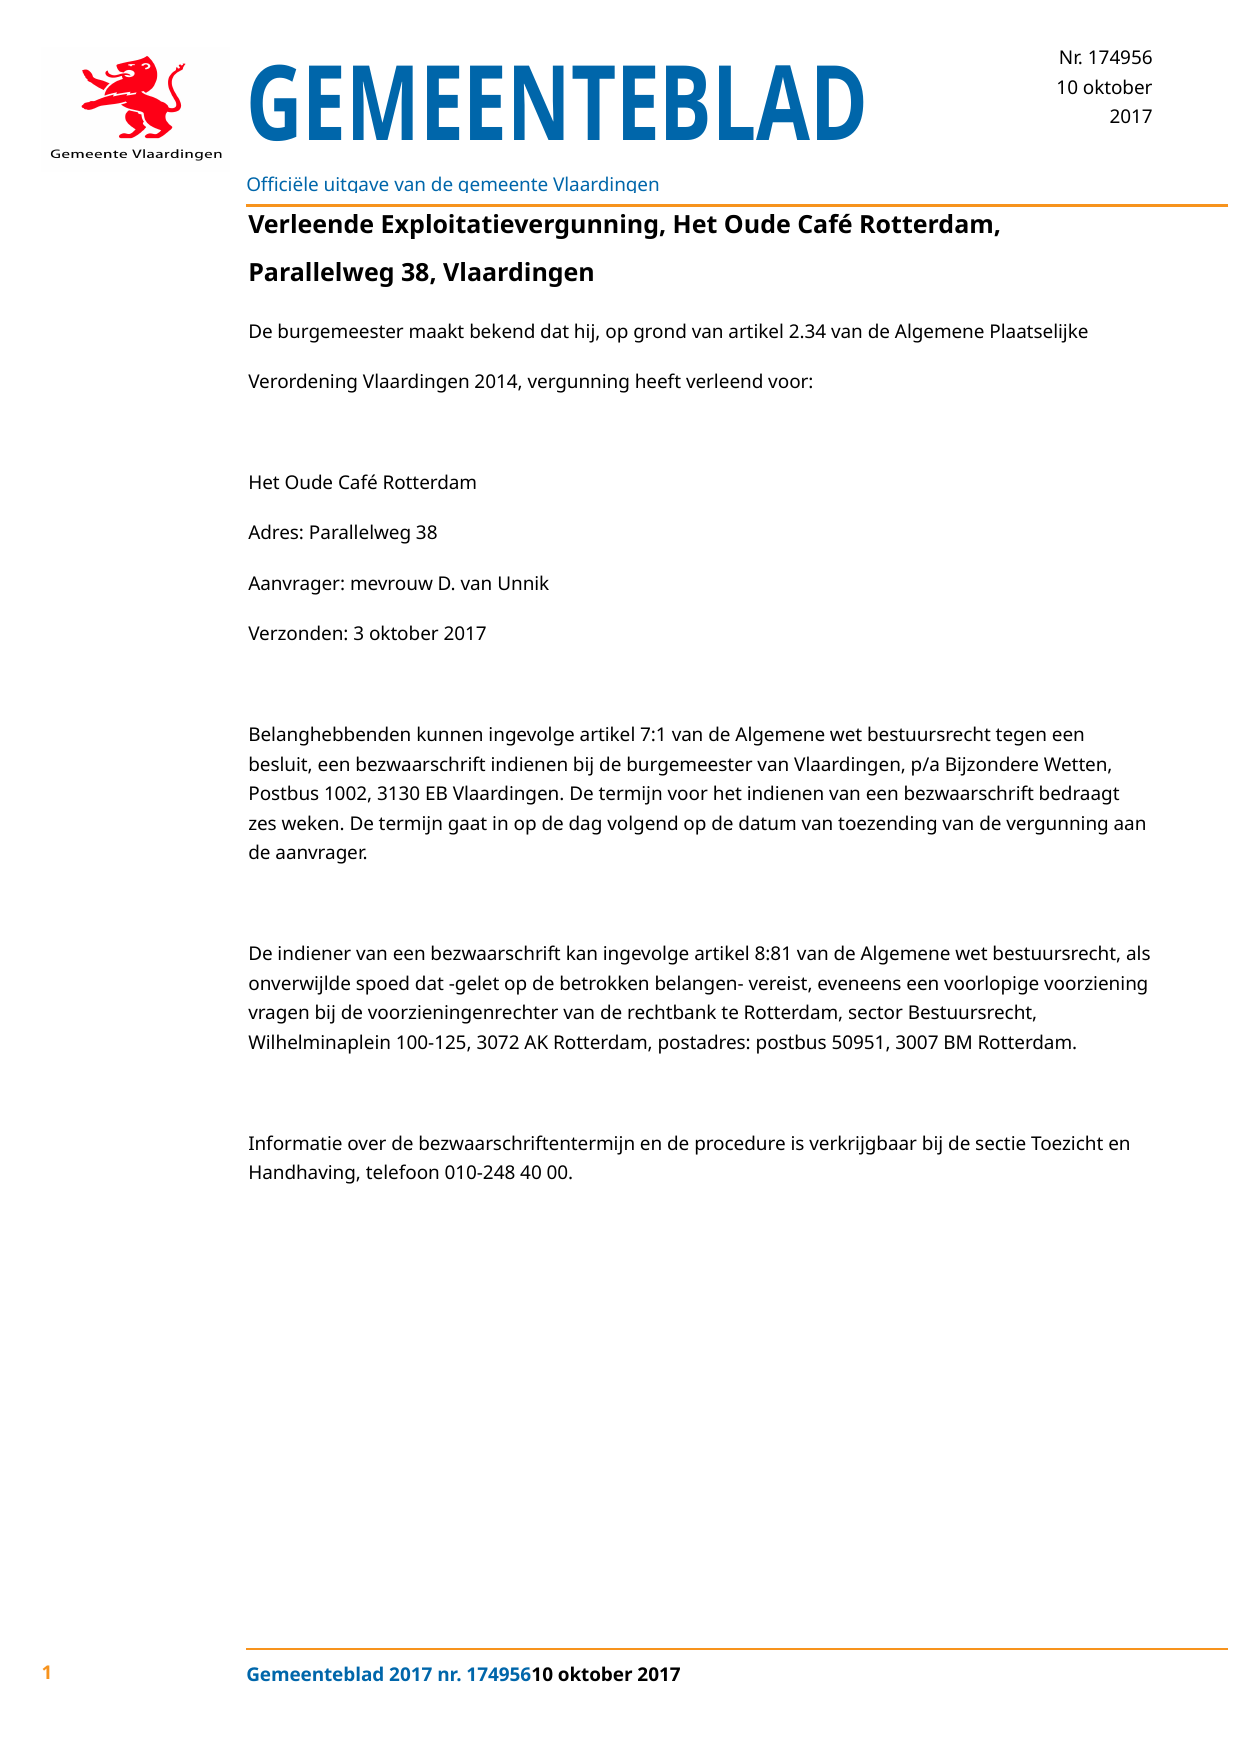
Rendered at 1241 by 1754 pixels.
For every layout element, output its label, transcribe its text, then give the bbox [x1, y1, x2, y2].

text Belanghebbenden kunnen ingevolge artikel 7:1 van de Algemene wet bestuursrecht tegen een besluit, een bezwaarschrift indienen bij de burgemeester van Vlaardingen, p/a Bijzondere Wetten, Postbus 1002, 3130 EB Vlaardingen. De termijn voor het indienen van een bezwaarschrift bedraagt zes weken. De termijn gaat in op de dag volgend op de datum van toezending van de vergunning aan de aanvrager. [248, 721, 1152, 865]
text Informatie over de bezwaarschriftentermijn en de procedure is verkrijgbaar bij de sectie Toezicht en Handhaving, telefoon 010-248 40 00. [248, 1130, 1152, 1185]
text Aanvrager: mevrouw D. van Unnik [248, 570, 1152, 596]
text Verordening Vlaardingen 2014, vergunning heeft verleend voor: [248, 368, 1152, 394]
text De burgemeester maakt bekend dat hij, op grond van artikel 2.34 van de Algemene Plaatselijke [248, 318, 1152, 344]
text Verleende Exploitatievergunning, Het Oude Café Rotterdam, Parallelweg 38, Vlaardingen [248, 207, 1152, 288]
text Verzonden: 3 oktober 2017 [248, 620, 1152, 646]
text De indiener van een bezwaarschrift kan ingevolge artikel 8:81 van de Algemene wet bestuursrecht, als onverwijlde spoed dat -gelet op de betrokken belangen- vereist, eveneens een voorlopige voorziening vragen bij de voorzieningenrechter van de rechtbank te Rotterdam, sector Bestuursrecht, Wilhelminaplein 100-125, 3072 AK Rotterdam, postadres: postbus 50951, 3007 BM Rotterdam. [248, 940, 1152, 1055]
picture [41, 47, 231, 172]
text Adres: Parallelweg 38 [248, 519, 1152, 545]
text Het Oude Café Rotterdam [248, 469, 1152, 495]
